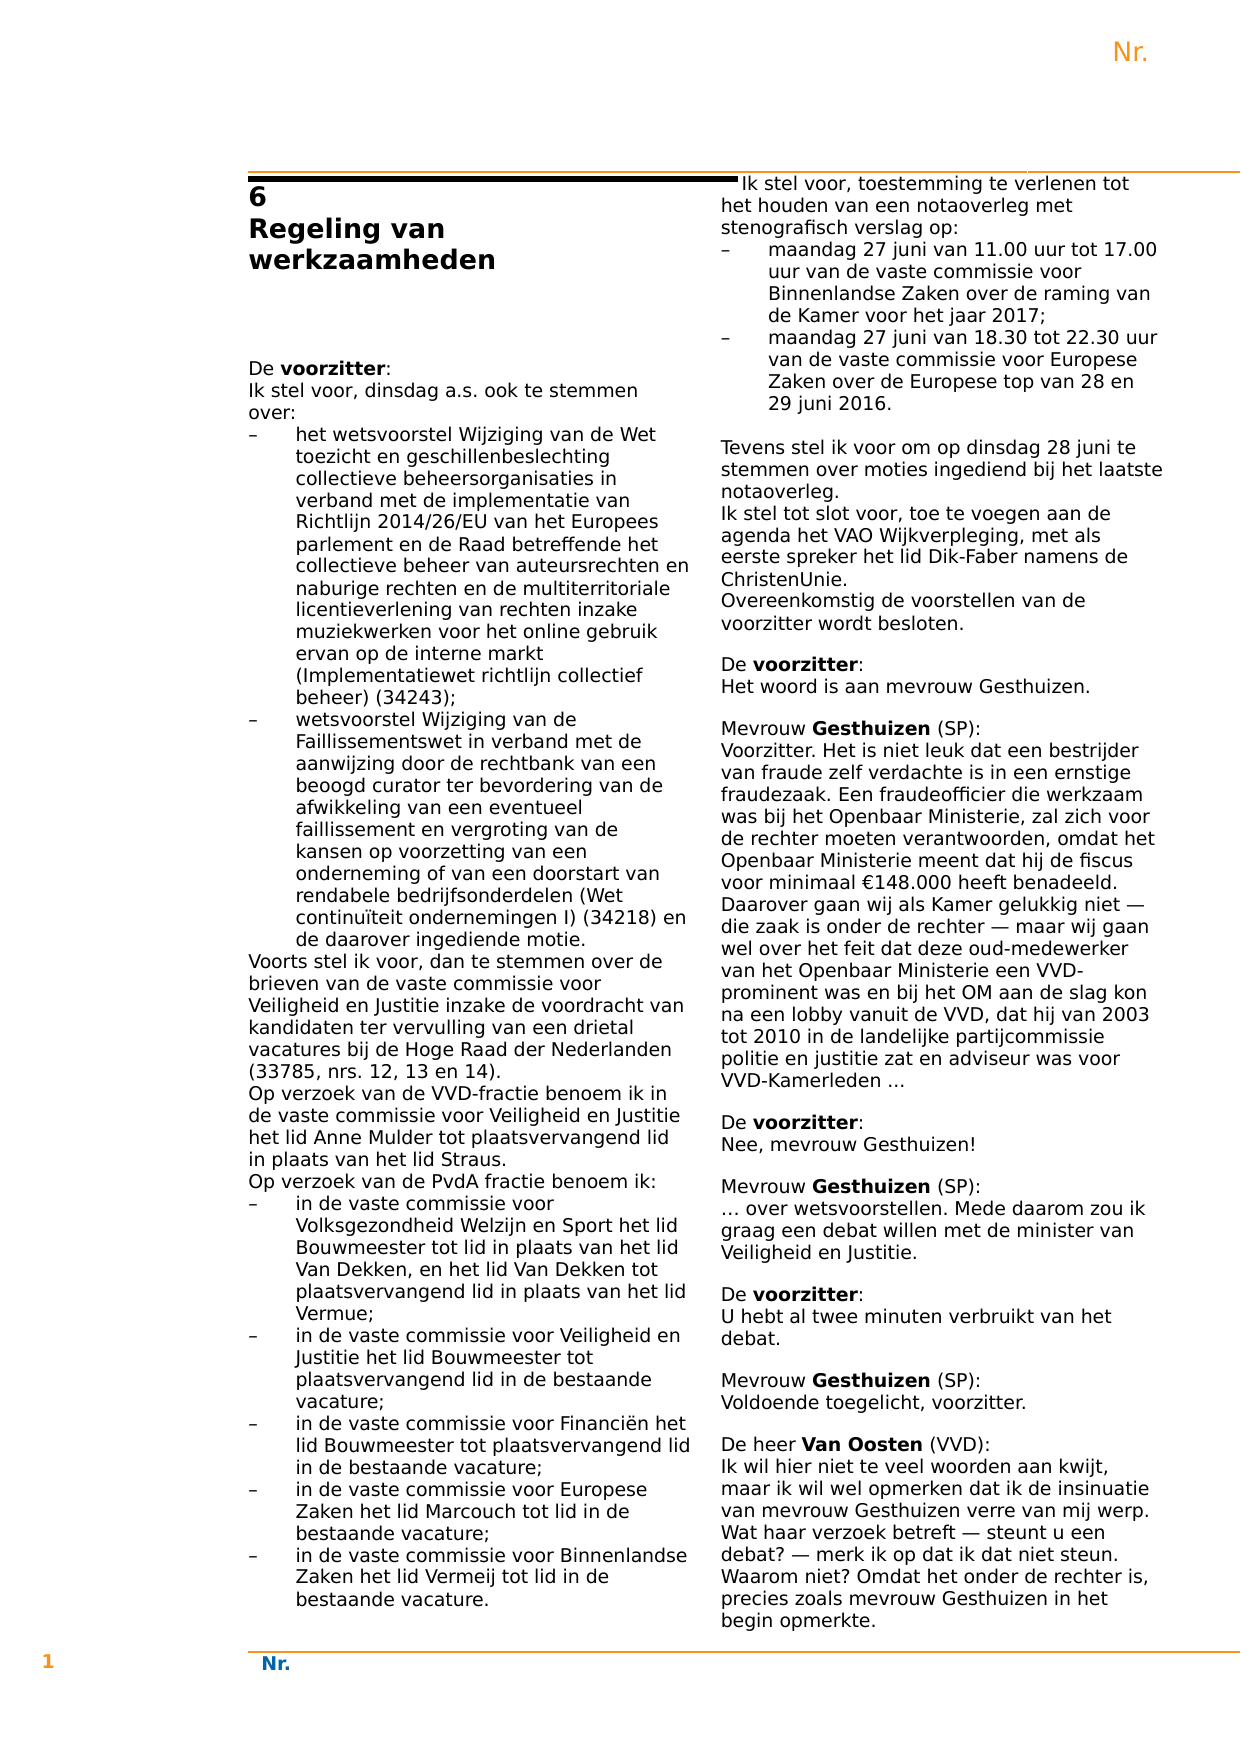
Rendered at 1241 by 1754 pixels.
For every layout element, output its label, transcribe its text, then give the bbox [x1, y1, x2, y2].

text Ik stel tot slot voor, toe te voegen aan de agenda het VAO Wijkverpleging, met als eerste spreker het lid Dik-Faber namens de ChristenUnie. [721, 502, 1163, 590]
text Voldoende toegelicht, voorzitter. [721, 1392, 1163, 1414]
list maandag 27 juni van 11.00 uur tot 17.00 uur van de vaste commissie voor Binnenlandse Zaken over de raming van de Kamer voor het jaar 2017; [721, 239, 1163, 327]
text Het woord is aan mevrouw Gesthuizen. [721, 676, 1163, 698]
text Nee, mevrouw Gesthuizen! [721, 1134, 1163, 1156]
list wetsvoorstel Wijziging van de Faillissementswet in verband met de aanwijzing door de rechtbank van een beoogd curator ter bevordering van de afwikkeling van een eventueel faillissement en vergroting van de kansen op voorzetting van een onderneming of van een doorstart van rendabele bedrijfsonderdelen (Wet continuïteit ondernemingen I) (34218) en de daarover ingediende motie. [248, 709, 691, 951]
text Ik stel voor, dinsdag a.s. ook te stemmen over: [248, 379, 691, 423]
text Op verzoek van de PvdA fractie benoem ik: [248, 1171, 691, 1193]
text Mevrouw Gesthuizen (SP): [721, 1176, 1163, 1198]
list in de vaste commissie voor Veiligheid en Justitie het lid Bouwmeester tot plaatsvervangend lid in de bestaande vacature; [248, 1325, 691, 1413]
text De voorzitter: [721, 654, 1163, 676]
text Op verzoek van de VVD-fractie benoem ik in de vaste commissie voor Veiligheid en Justitie het lid Anne Mulder tot plaatsvervangend lid in plaats van het lid Straus. [248, 1083, 691, 1171]
text Overeenkomstig de voorstellen van de voorzitter wordt besloten. [721, 590, 1163, 634]
text Ik wil hier niet te veel woorden aan kwijt, maar ik wil wel opmerken dat ik de insinuatie van mevrouw Gesthuizen verre van mij werp. Wat haar verzoek betreft — steunt u een debat? — merk ik op dat ik dat niet steun. Waarom niet? Omdat het onder de rechter is, precies zoals mevrouw Gesthuizen in het begin opmerkte. [721, 1456, 1163, 1632]
text De voorzitter: [248, 358, 691, 379]
text De heer Van Oosten (VVD): [721, 1434, 1163, 1456]
text Ik stel voor, toestemming te verlenen tot het houden van een notaoverleg met stenografisch verslag op: [721, 173, 1163, 239]
list maandag 27 juni van 18.30 tot 22.30 uur van de vaste commissie voor Europese Zaken over de Europese top van 28 en 29 juni 2016. [721, 327, 1163, 414]
list in de vaste commissie voor Volksgezondheid Welzijn en Sport het lid Bouwmeester tot lid in plaats van het lid Van Dekken, en het lid Van Dekken tot plaatsvervangend lid in plaats van het lid Vermue; [248, 1193, 691, 1325]
list in de vaste commissie voor Financiën het lid Bouwmeester tot plaatsvervangend lid in de bestaande vacature; [248, 1413, 691, 1478]
list in de vaste commissie voor Binnenlandse Zaken het lid Vermeij tot lid in de bestaande vacature. [248, 1544, 691, 1610]
list het wetsvoorstel Wijziging van de Wet toezicht en geschillenbeslechting collectieve beheersorganisaties in verband met de implementatie van Richtlijn 2014/26/EU van het Europees parlement en de Raad betreffende het collectieve beheer van auteursrechten en naburige rechten en de multiterritoriale licentieverlening van rechten inzake muziekwerken voor het online gebruik ervan op de interne markt (Implementatiewet richtlijn collectief beheer) (34243); [248, 423, 691, 709]
text Tevens stel ik voor om op dinsdag 28 juni te stemmen over moties ingediend bij het laatste notaoverleg. [721, 437, 1163, 502]
list in de vaste commissie voor Europese Zaken het lid Marcouch tot lid in de bestaande vacature; [248, 1478, 691, 1544]
text Voorts stel ik voor, dan te stemmen over de brieven van de vaste commissie voor Veiligheid en Justitie inzake de voordracht van kandidaten ter vervulling van een drietal vacatures bij de Hoge Raad der Nederlanden (33785, nrs. 12, 13 en 14). [248, 951, 691, 1083]
text De voorzitter: [721, 1284, 1163, 1306]
text Mevrouw Gesthuizen (SP): [721, 718, 1163, 740]
text Voorzitter. Het is niet leuk dat een bestrijder van fraude zelf verdachte is in een ernstige fraudezaak. Een fraudeofficier die werkzaam was bij het Openbaar Ministerie, zal zich voor de rechter moeten verantwoorden, omdat het Openbaar Ministerie meent dat hij de fiscus voor minimaal €148.000 heeft benadeeld. Daarover gaan wij als Kamer gelukkig niet — die zaak is onder de rechter — maar wij gaan wel over het feit dat deze oud-medewerker van het Openbaar Ministerie een VVD-prominent was en bij het OM aan de slag kon na een lobby vanuit de VVD, dat hij van 2003 tot 2010 in de landelijke partijcommissie politie en justitie zat en adviseur was voor VVD-Kamerleden ... [721, 740, 1163, 1092]
text Mevrouw Gesthuizen (SP): [721, 1370, 1163, 1392]
text De voorzitter: [721, 1112, 1163, 1134]
title 6 Regeling van werkzaamheden [248, 182, 691, 276]
text U hebt al twee minuten verbruikt van het debat. [721, 1306, 1163, 1350]
text … over wetsvoorstellen. Mede daarom zou ik graag een debat willen met de minister van Veiligheid en Justitie. [721, 1198, 1163, 1264]
